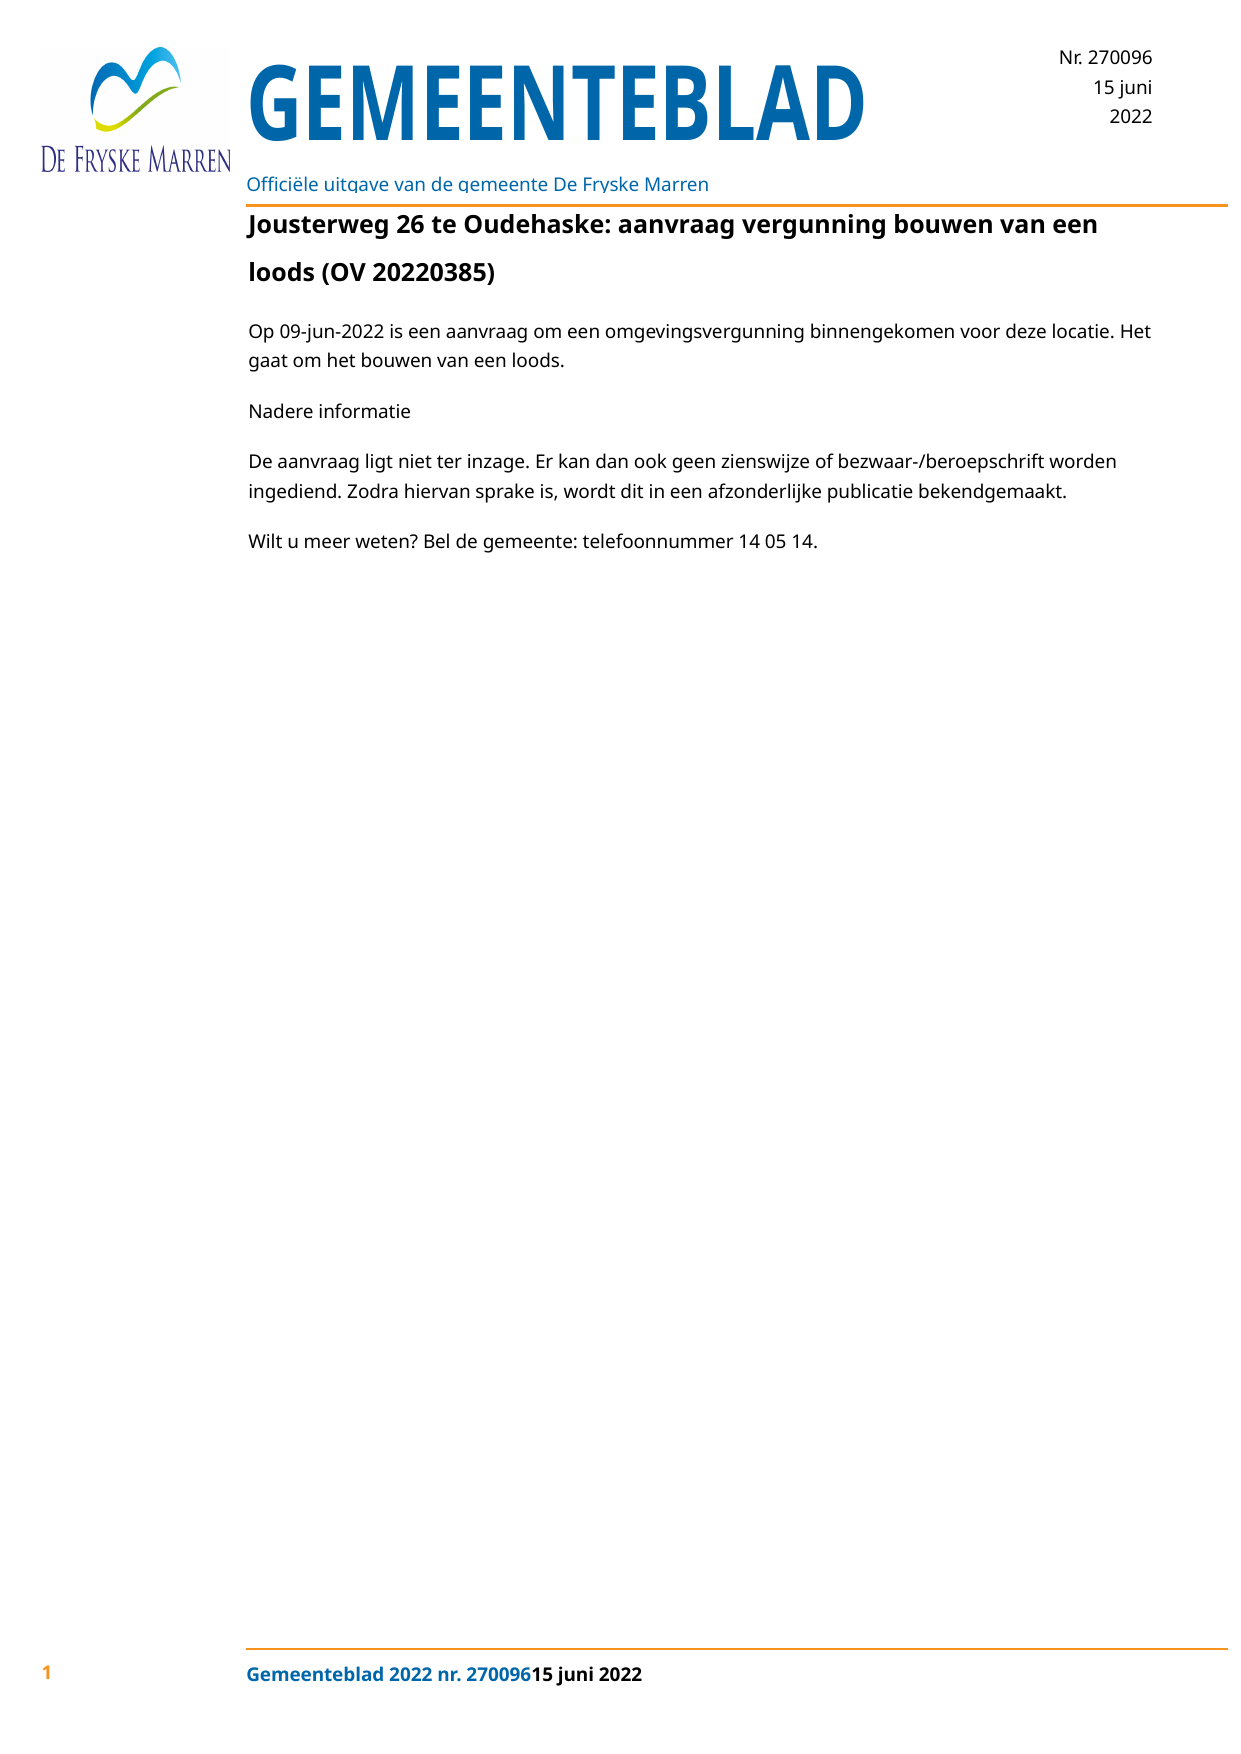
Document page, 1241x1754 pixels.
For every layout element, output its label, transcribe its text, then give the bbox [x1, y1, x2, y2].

picture [41, 47, 231, 172]
text Nadere informatie [248, 398, 1152, 424]
text Op 09-jun-2022 is een aanvraag om een omgevingsvergunning binnengekomen voor deze locatie. Het gaat om het bouwen van een loods. [248, 318, 1152, 373]
text De aanvraag ligt niet ter inzage. Er kan dan ook geen zienswijze of bezwaar-/beroepschrift worden ingediend. Zodra hiervan sprake is, wordt dit in een afzonderlijke publicatie bekendgemaakt. [248, 448, 1152, 504]
text Jousterweg 26 te Oudehaske: aanvraag vergunning bouwen van een loods (OV 20220385) [248, 207, 1152, 288]
text Wilt u meer weten? Bel de gemeente: telefoonnummer 14 05 14. [248, 528, 1152, 554]
